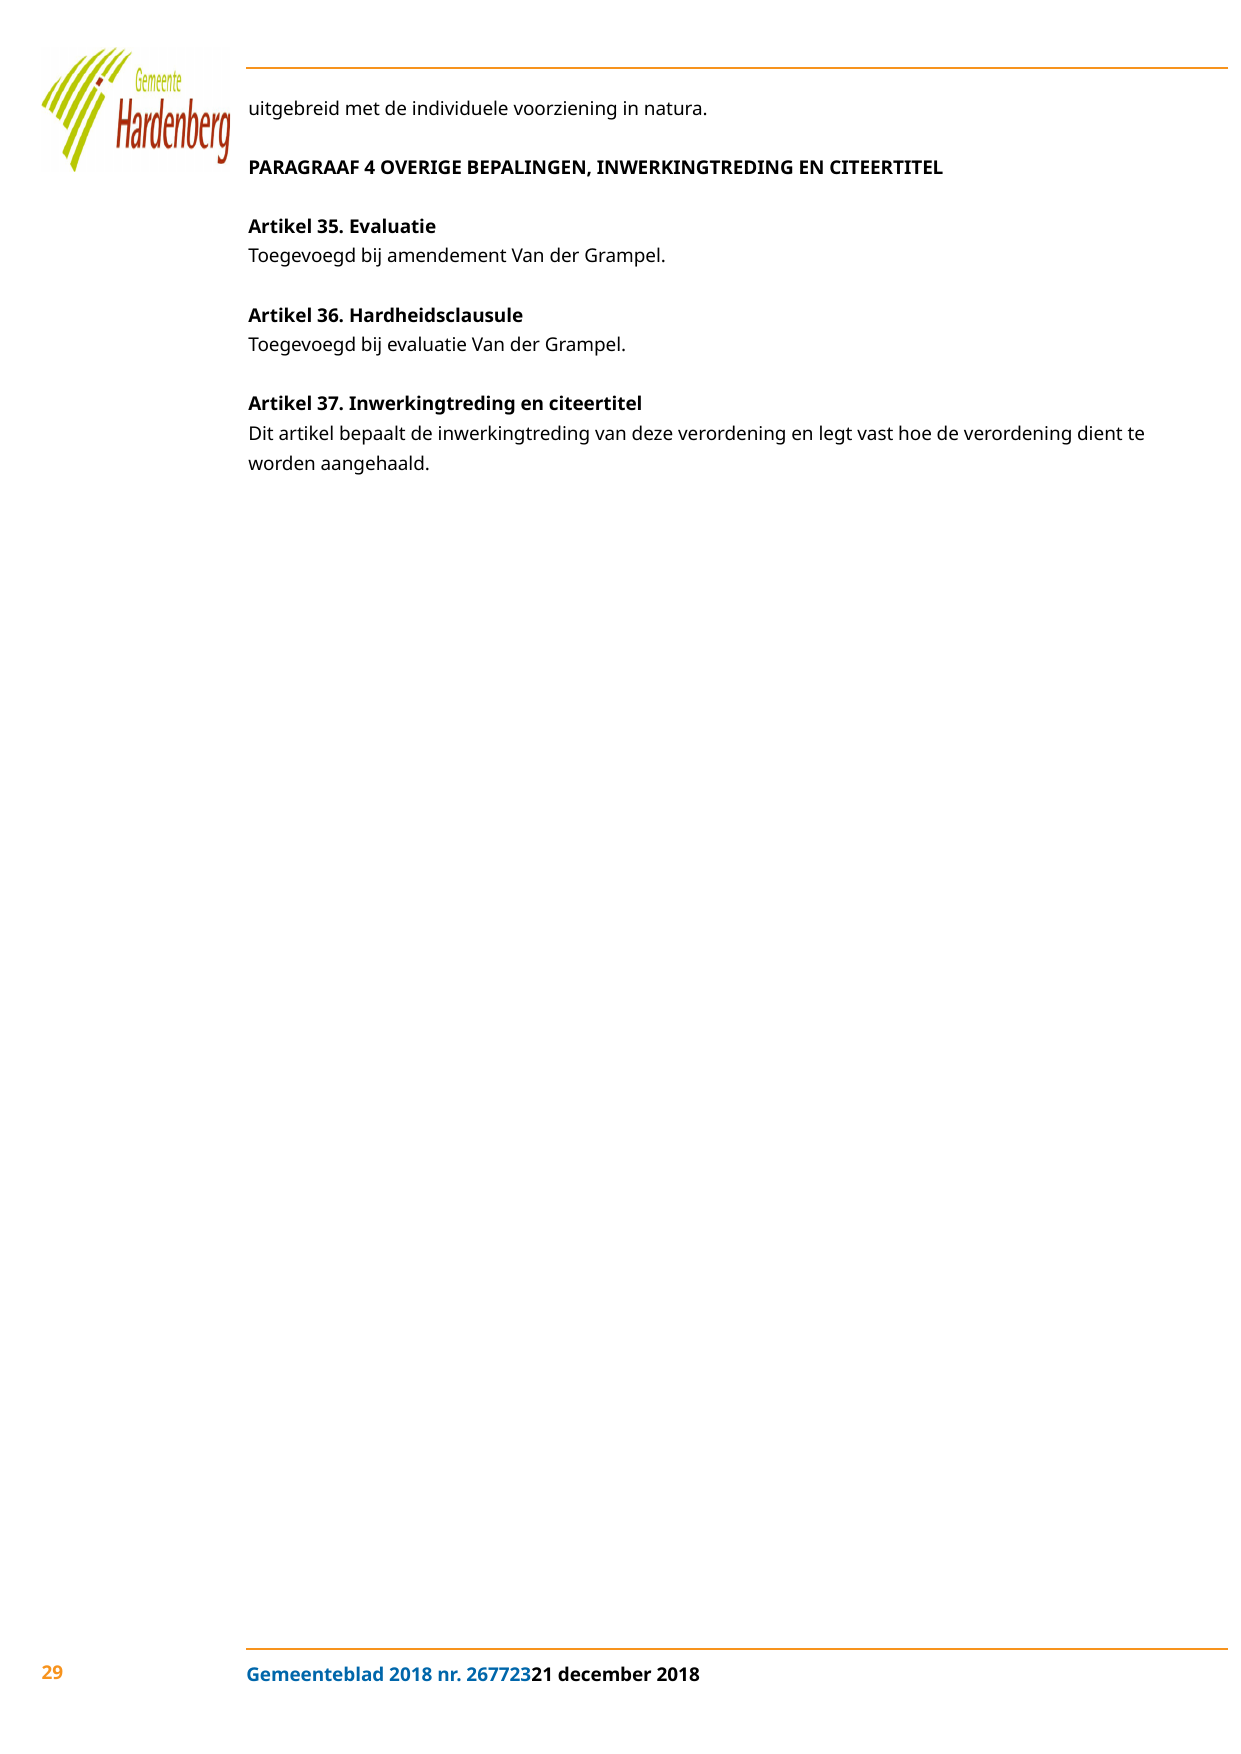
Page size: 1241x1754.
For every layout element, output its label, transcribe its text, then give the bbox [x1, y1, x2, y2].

text Artikel 36. Hardheidsclausule [248, 302, 1152, 328]
picture [41, 47, 231, 172]
text PARAGRAAF 4 OVERIGE BEPALINGEN, INWERKINGTREDING EN CITEERTITEL [248, 154, 1152, 180]
text Artikel 37. Inwerkingtreding en citeertitel [248, 391, 1152, 416]
text uitgebreid met de individuele voorziening in natura. [248, 95, 1152, 121]
text Toegevoegd bij amendement Van der Grampel. [248, 243, 1152, 268]
text Artikel 35. Evaluatie [248, 213, 1152, 239]
text Dit artikel bepaalt de inwerkingtreding van deze verordening en legt vast hoe de verordening dient te worden aangehaald. [248, 420, 1152, 476]
text Toegevoegd bij evaluatie Van der Grampel. [248, 331, 1152, 357]
